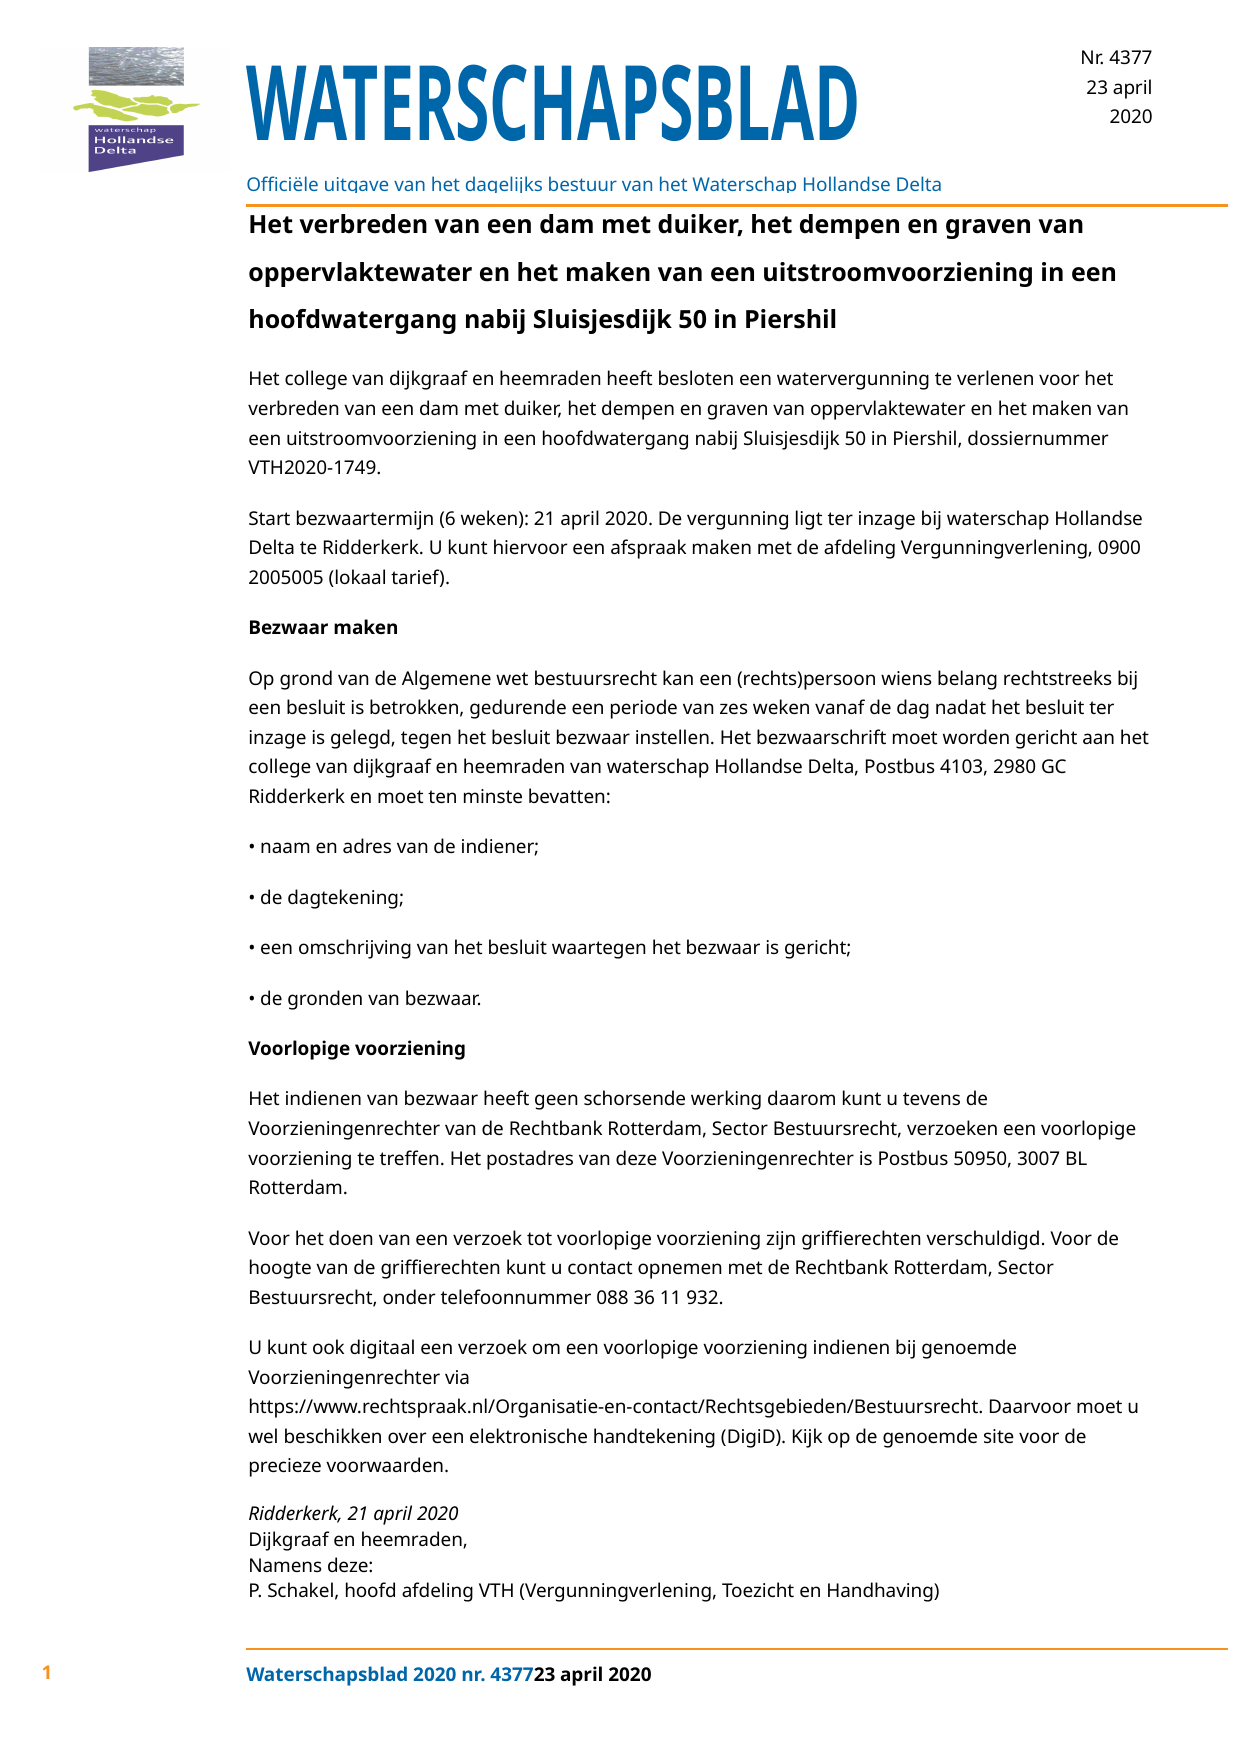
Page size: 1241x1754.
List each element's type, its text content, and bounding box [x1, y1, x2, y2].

text • naam en adres van de indiener; [248, 833, 1152, 859]
text Bezwaar maken [248, 614, 1152, 640]
text Voor het doen van een verzoek tot voorlopige voorziening zijn griffierechten verschuldigd. Voor de hoogte van de griffierechten kunt u contact opnemen met de Rechtbank Rotterdam, Sector Bestuursrecht, onder telefoonnummer 088 36 11 932. [248, 1225, 1152, 1309]
text Voorlopige voorziening [248, 1035, 1152, 1061]
text Het verbreden van een dam met duiker, het dempen en graven van oppervlaktewater en het maken van een uitstroomvoorziening in een hoofdwatergang nabij Sluisjesdijk 50 in Piershil [248, 207, 1152, 336]
text P. Schakel, hoofd afdeling VTH (Vergunningverlening, Toezicht en Handhaving) [248, 1578, 1152, 1603]
text • de gronden van bezwaar. [248, 985, 1152, 1010]
text Het college van dijkgraaf en heemraden heeft besloten een watervergunning te verlenen voor het verbreden van een dam met duiker, het dempen en graven van oppervlaktewater en het maken van een uitstroomvoorziening in een hoofdwatergang nabij Sluisjesdijk 50 in Piershil, dossiernummer VTH2020-1749. [248, 366, 1152, 480]
text U kunt ook digitaal een verzoek om een voorlopige voorziening indienen bij genoemde Voorzieningenrechter via https://www.rechtspraak.nl/Organisatie-en-contact/Rechtsgebieden/Bestuursrecht. Daarvoor moet u wel beschikken over een elektronische handtekening (DigiD). Kijk op de genoemde site voor de precieze voorwaarden. [248, 1334, 1152, 1478]
text Start bezwaartermijn (6 weken): 21 april 2020. De vergunning ligt ter inzage bij waterschap Hollandse Delta te Ridderkerk. U kunt hiervoor een afspraak maken met de afdeling Vergunningverlening, 0900 2005005 (lokaal tarief). [248, 505, 1152, 589]
text • een omschrijving van het besluit waartegen het bezwaar is gericht; [248, 934, 1152, 960]
text Dijkgraaf en heemraden, [248, 1526, 1152, 1552]
text Namens deze: [248, 1552, 1152, 1578]
text • de dagtekening; [248, 884, 1152, 909]
text Ridderkerk, 21 april 2020 [248, 1500, 1152, 1526]
text Het indienen van bezwaar heeft geen schorsende werking daarom kunt u tevens de Voorzieningenrechter van de Rechtbank Rotterdam, Sector Bestuursrecht, verzoeken een voorlopige voorziening te treffen. Het postadres van deze Voorzieningenrechter is Postbus 50950, 3007 BL Rotterdam. [248, 1086, 1152, 1200]
text Op grond van de Algemene wet bestuursrecht kan een (rechts)persoon wiens belang rechtstreeks bij een besluit is betrokken, gedurende een periode van zes weken vanaf de dag nadat het besluit ter inzage is gelegd, tegen het besluit bezwaar instellen. Het bezwaarschrift moet worden gericht aan het college van dijkgraaf en heemraden van waterschap Hollandse Delta, Postbus 4103, 2980 GC Ridderkerk en moet ten minste bevatten: [248, 665, 1152, 809]
picture [41, 47, 231, 172]
